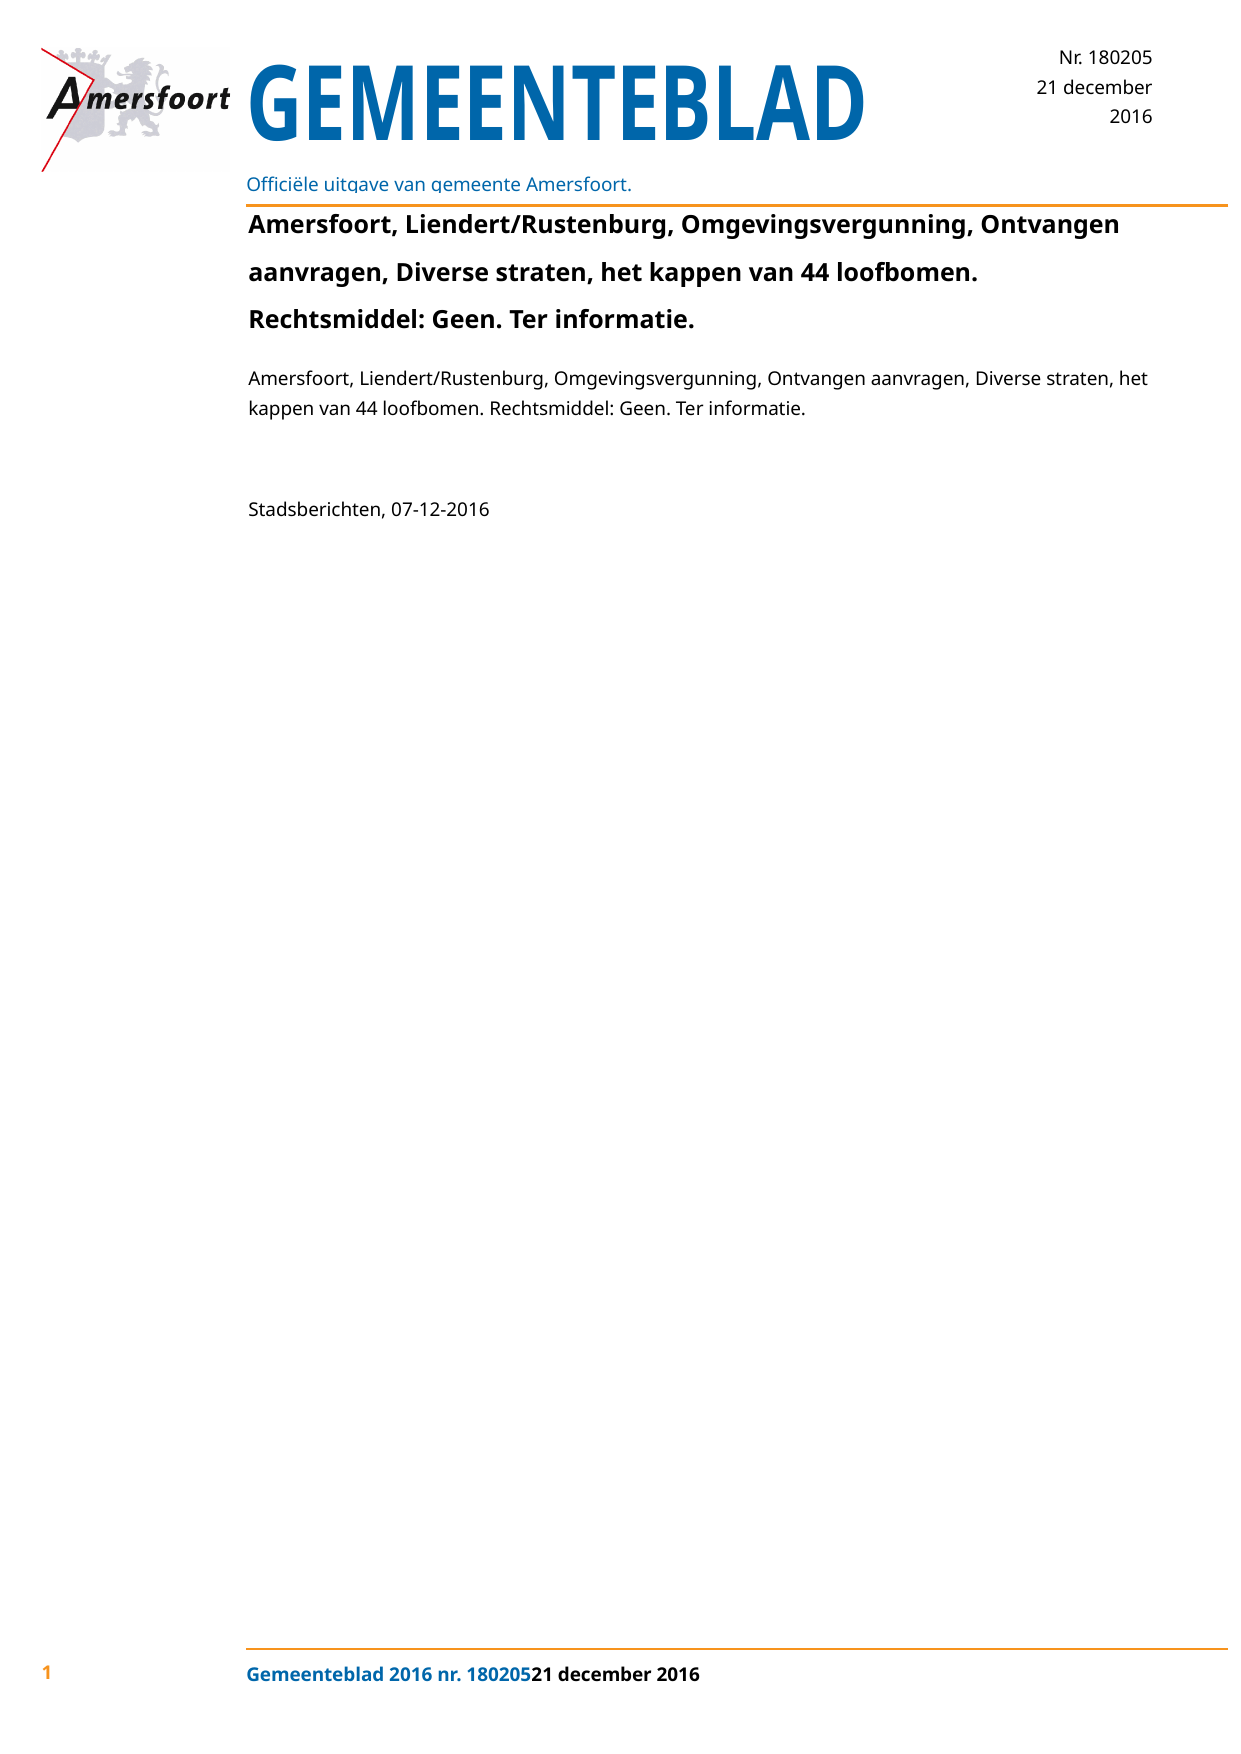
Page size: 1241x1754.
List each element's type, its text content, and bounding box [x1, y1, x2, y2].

text Stadsberichten, 07-12-2016 [248, 496, 1152, 522]
text Amersfoort, Liendert/Rustenburg, Omgevingsvergunning, Ontvangen aanvragen, Diverse straten, het kappen van 44 loofbomen. Rechtsmiddel: Geen. Ter informatie. [248, 207, 1152, 336]
picture [41, 47, 231, 172]
text Amersfoort, Liendert/Rustenburg, Omgevingsvergunning, Ontvangen aanvragen, Diverse straten, het kappen van 44 loofbomen. Rechtsmiddel: Geen. Ter informatie. [248, 366, 1152, 421]
